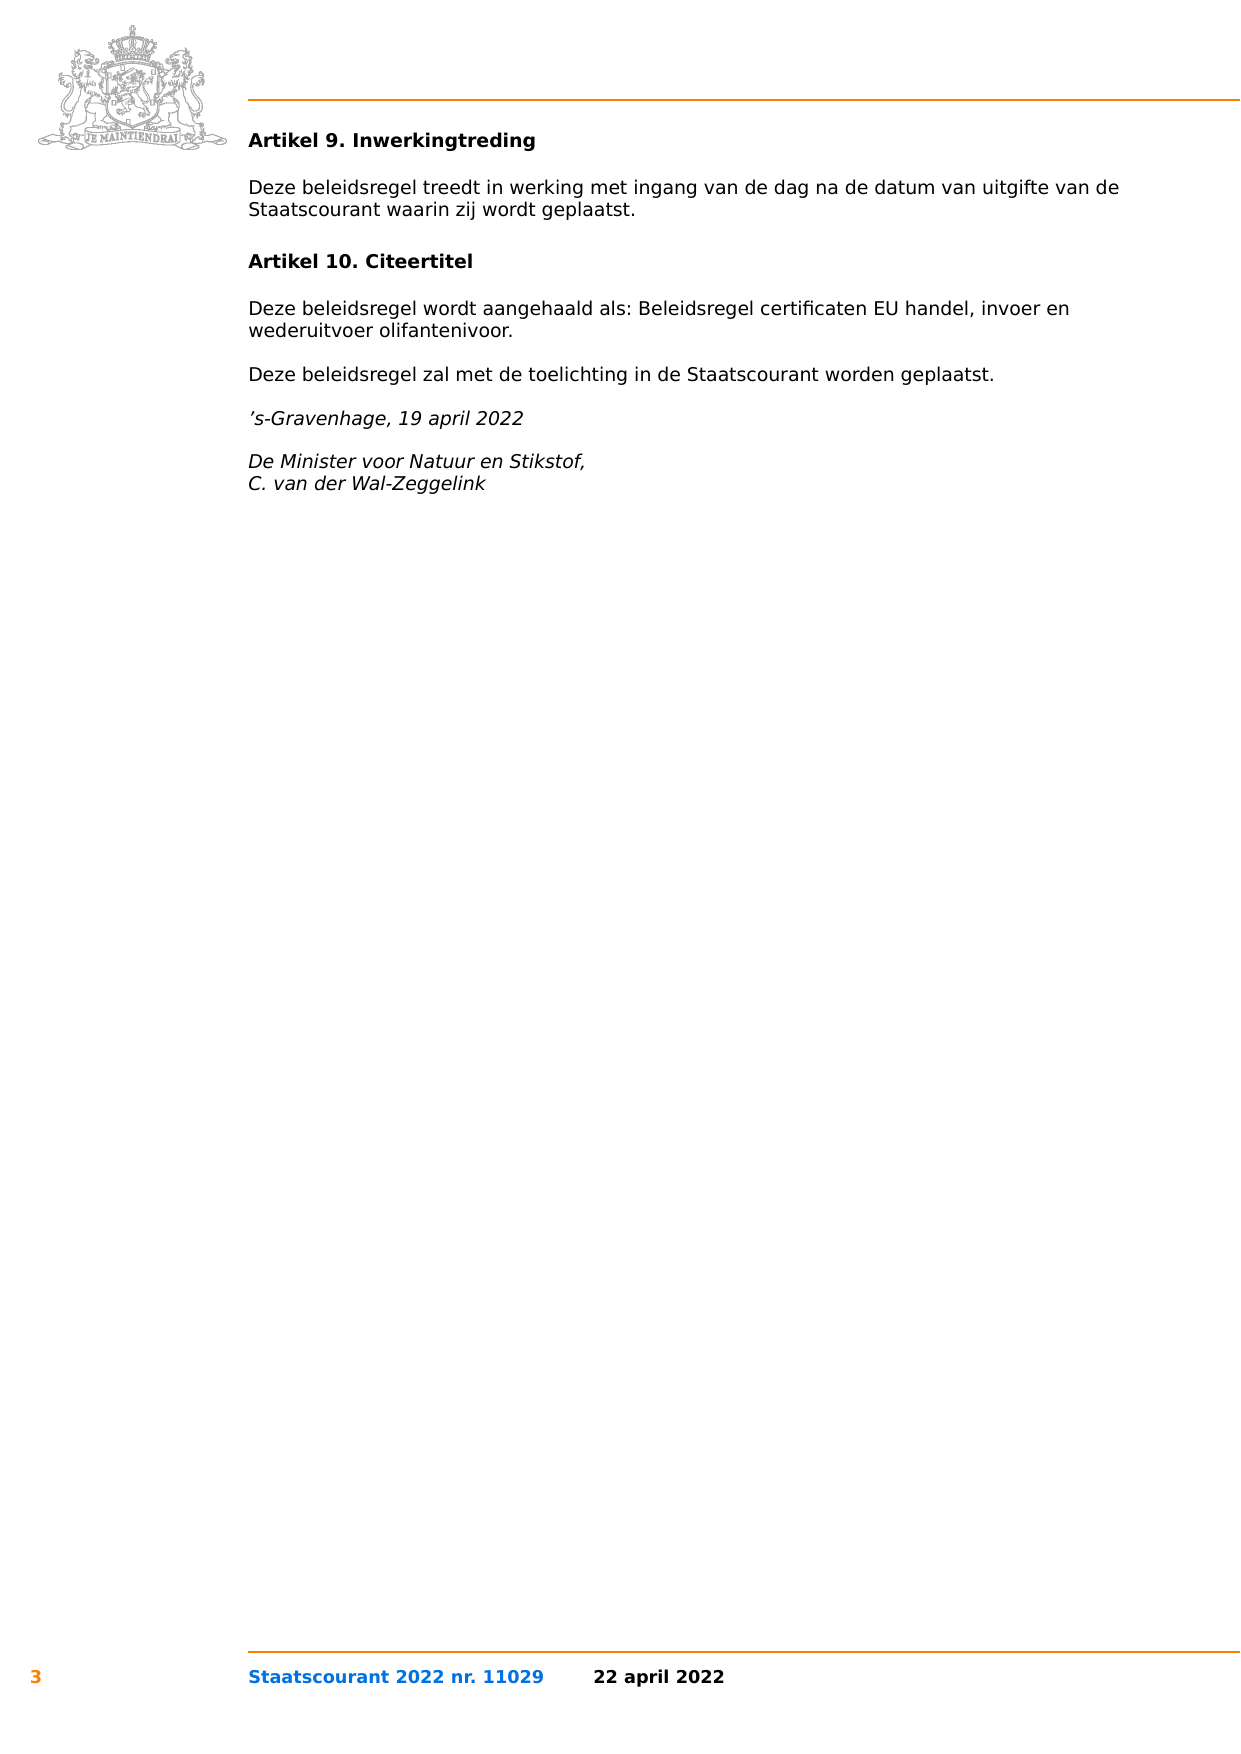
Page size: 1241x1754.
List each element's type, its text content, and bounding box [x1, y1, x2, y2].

picture [38, 25, 227, 150]
text Deze beleidsregel wordt aangehaald als: Beleidsregel certificaten EU handel, invoer en wederuitvoer olifantenivoor. [248, 298, 1163, 342]
text Deze beleidsregel zal met de toelichting in de Staatscourant worden geplaatst. [248, 364, 1163, 386]
text ’s-Gravenhage, 19 april 2022 [248, 407, 1163, 429]
text De Minister voor Natuur en Stikstof, C. van der Wal-Zeggelink [248, 451, 1163, 495]
text Deze beleidsregel treedt in werking met ingang van de dag na de datum van uitgifte van de Staatscourant waarin zij wordt geplaatst. [248, 177, 1163, 221]
subtitle Artikel 10. Citeertitel [248, 251, 1163, 273]
subtitle Artikel 9. Inwerkingtreding [248, 130, 1163, 152]
